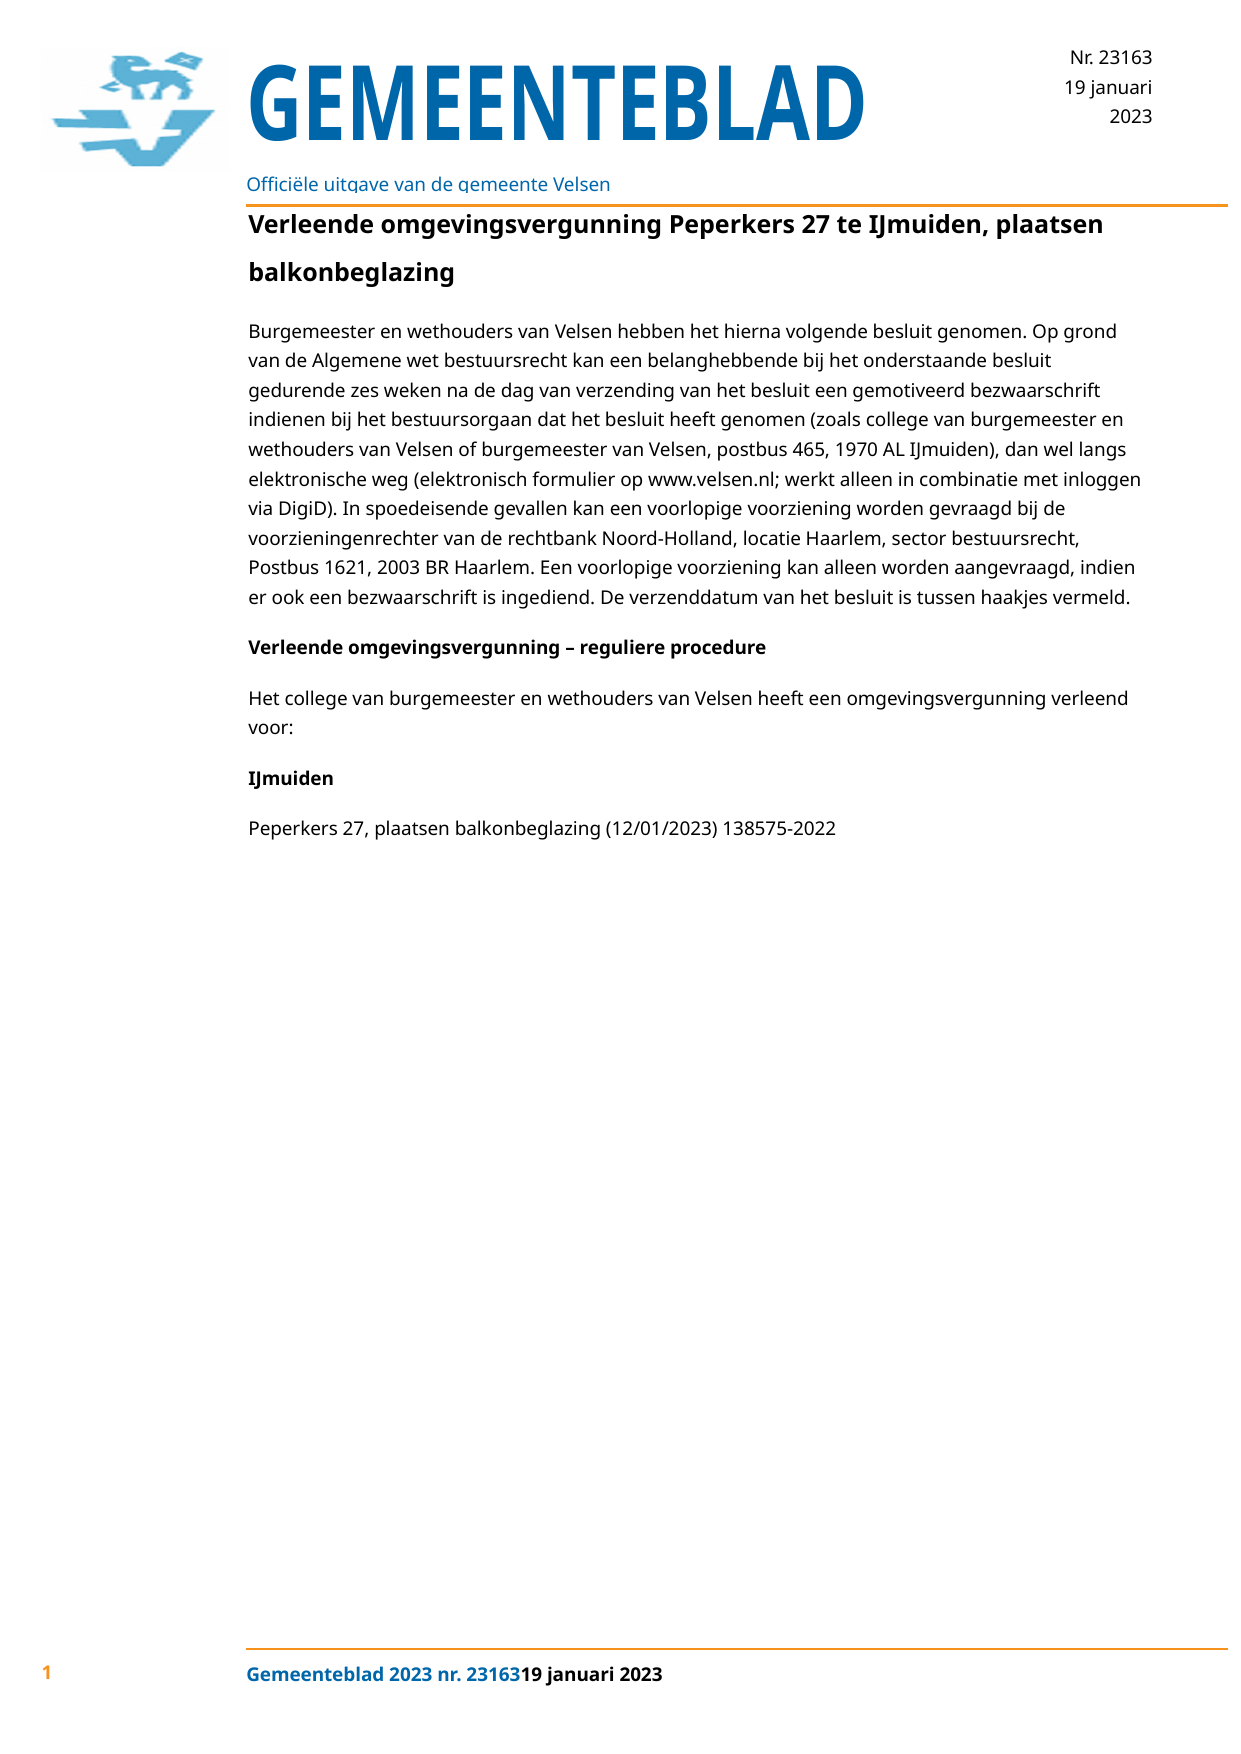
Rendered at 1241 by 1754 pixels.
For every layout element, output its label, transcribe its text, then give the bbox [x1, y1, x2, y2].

text Burgemeester en wethouders van Velsen hebben het hierna volgende besluit genomen. Op grond van de Algemene wet bestuursrecht kan een belanghebbende bij het onderstaande besluit gedurende zes weken na de dag van verzending van het besluit een gemotiveerd bezwaarschrift indienen bij het bestuursorgaan dat het besluit heeft genomen (zoals college van burgemeester en wethouders van Velsen of burgemeester van Velsen, postbus 465, 1970 AL IJmuiden), dan wel langs elektronische weg (elektronisch formulier op www.velsen.nl; werkt alleen in combinatie met inloggen via DigiD). In spoedeisende gevallen kan een voorlopige voorziening worden gevraagd bij de voorzieningenrechter van de rechtbank Noord-Holland, locatie Haarlem, sector bestuursrecht, Postbus 1621, 2003 BR Haarlem. Een voorlopige voorziening kan alleen worden aangevraagd, indien er ook een bezwaarschrift is ingediend. De verzenddatum van het besluit is tussen haakjes vermeld. [248, 318, 1152, 610]
text Peperkers 27, plaatsen balkonbeglazing (12/01/2023) 138575-2022 [248, 815, 1152, 841]
picture [41, 47, 231, 172]
text Verleende omgevingsvergunning – reguliere procedure [248, 634, 1152, 660]
text Verleende omgevingsvergunning Peperkers 27 te IJmuiden, plaatsen balkonbeglazing [248, 207, 1152, 288]
text Het college van burgemeester en wethouders van Velsen heeft een omgevingsvergunning verleend voor: [248, 685, 1152, 740]
text IJmuiden [248, 765, 1152, 791]
